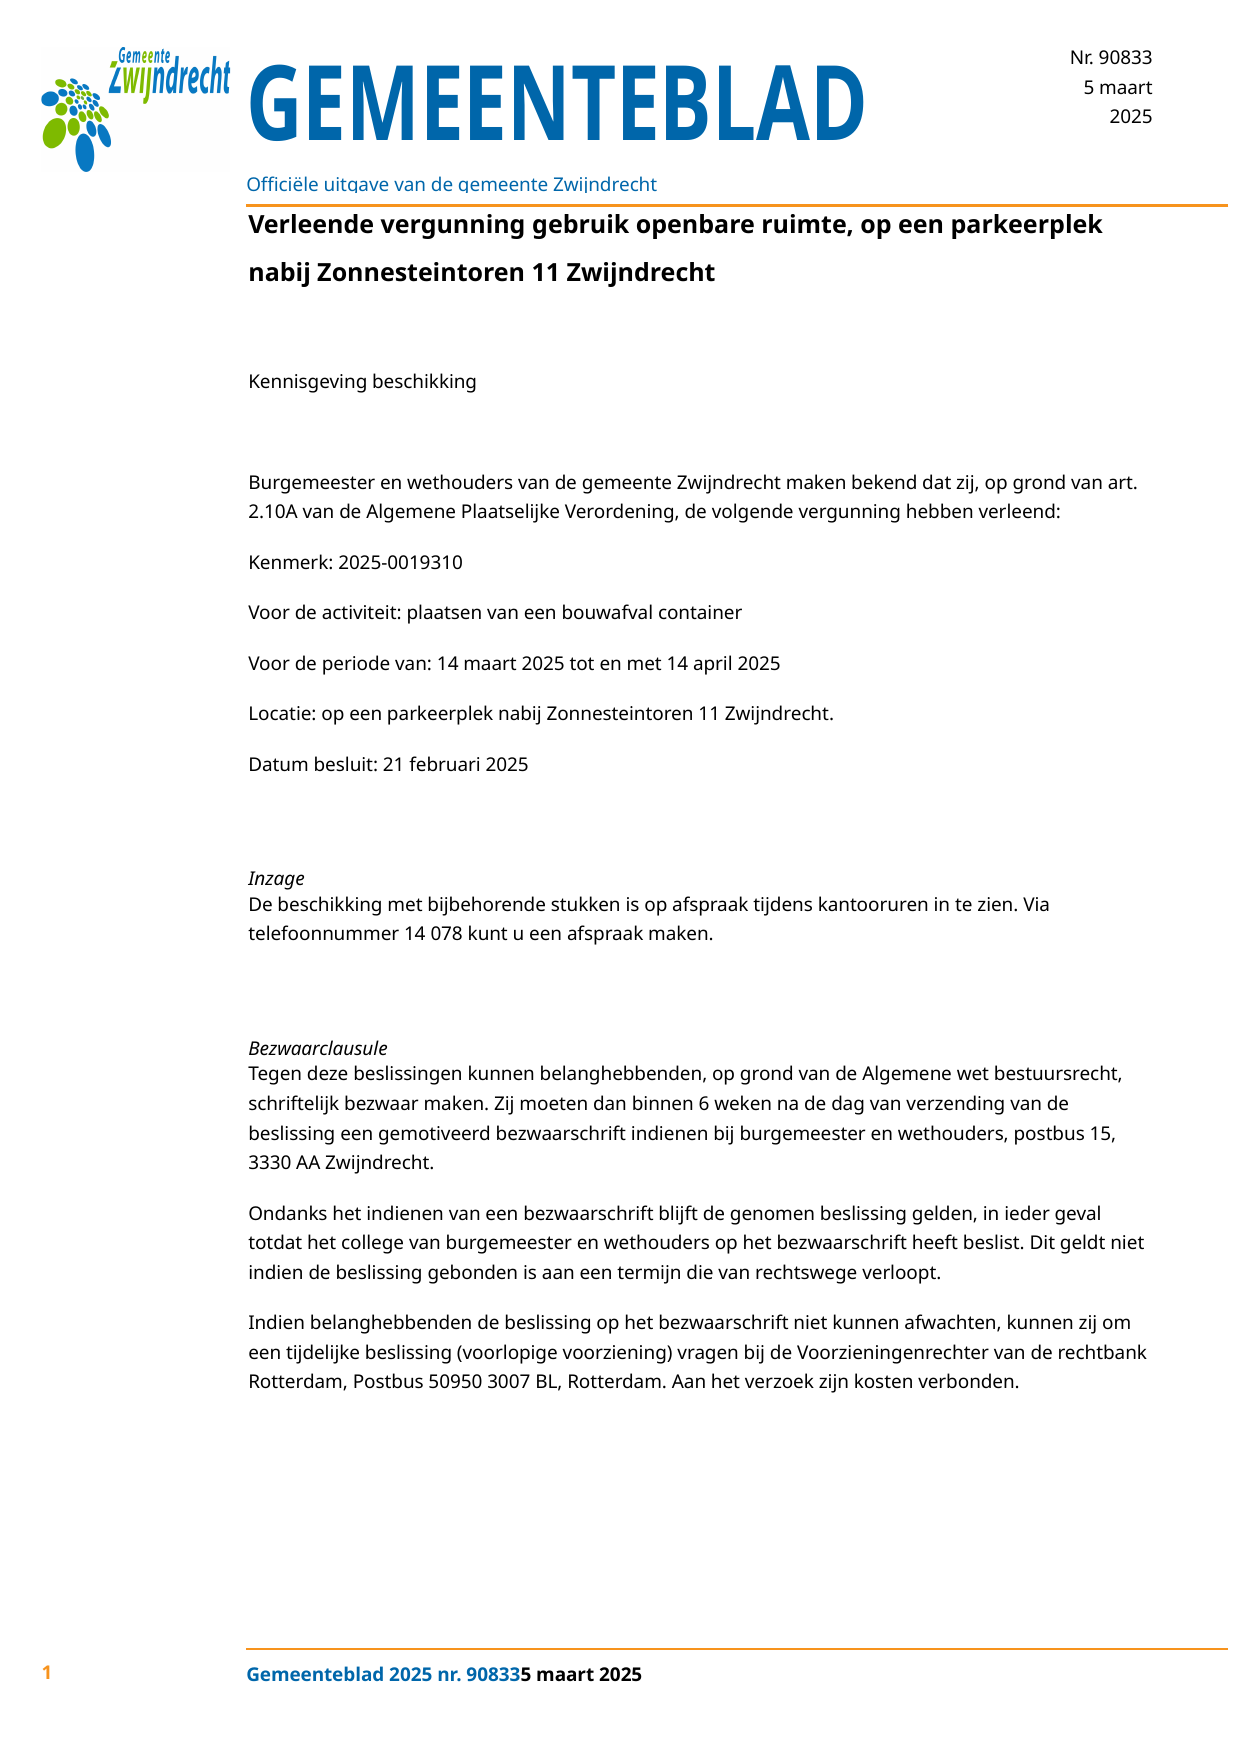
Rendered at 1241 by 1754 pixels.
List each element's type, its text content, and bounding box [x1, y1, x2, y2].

text Voor de periode van: 14 maart 2025 tot en met 14 april 2025 [248, 650, 1152, 676]
text Kenmerk: 2025-0019310 [248, 549, 1152, 575]
text Indien belanghebbenden de beslissing op het bezwaarschrift niet kunnen afwachten, kunnen zij om een tijdelijke beslissing (voorlopige voorziening) vragen bij de Voorzieningenrechter van de rechtbank Rotterdam, Postbus 50950 3007 BL, Rotterdam. Aan het verzoek zijn kosten verbonden. [248, 1309, 1152, 1394]
text Kennisgeving beschikking [248, 368, 1152, 394]
text Bezwaarclausule [248, 1035, 1152, 1061]
text Burgemeester en wethouders van de gemeente Zwijndrecht maken bekend dat zij, op grond van art. 2.10A van de Algemene Plaatselijke Verordening, de volgende vergunning hebben verleend: [248, 469, 1152, 524]
text Ondanks het indienen van een bezwaarschrift blijft de genomen beslissing gelden, in ieder geval totdat het college van burgemeester en wethouders op het bezwaarschrift heeft beslist. Dit geldt niet indien de beslissing gebonden is aan een termijn die van rechtswege verloopt. [248, 1200, 1152, 1285]
text De beschikking met bijbehorende stukken is op afspraak tijdens kantooruren in te zien. Via telefoonnummer 14 078 kunt u een afspraak maken. [248, 891, 1152, 946]
text Locatie: op een parkeerplek nabij Zonnesteintoren 11 Zwijndrecht. [248, 700, 1152, 726]
text Verleende vergunning gebruik openbare ruimte, op een parkeerplek nabij Zonnesteintoren 11 Zwijndrecht [248, 207, 1152, 288]
picture [41, 47, 231, 172]
text Inzage [248, 865, 1152, 891]
text Tegen deze beslissingen kunnen belanghebbenden, op grond van de Algemene wet bestuursrecht, schriftelijk bezwaar maken. Zij moeten dan binnen 6 weken na de dag van verzending van de beslissing een gemotiveerd bezwaarschrift indienen bij burgemeester en wethouders, postbus 15, 3330 AA Zwijndrecht. [248, 1061, 1152, 1175]
text Datum besluit: 21 februari 2025 [248, 751, 1152, 777]
text Voor de activiteit: plaatsen van een bouwafval container [248, 599, 1152, 625]
